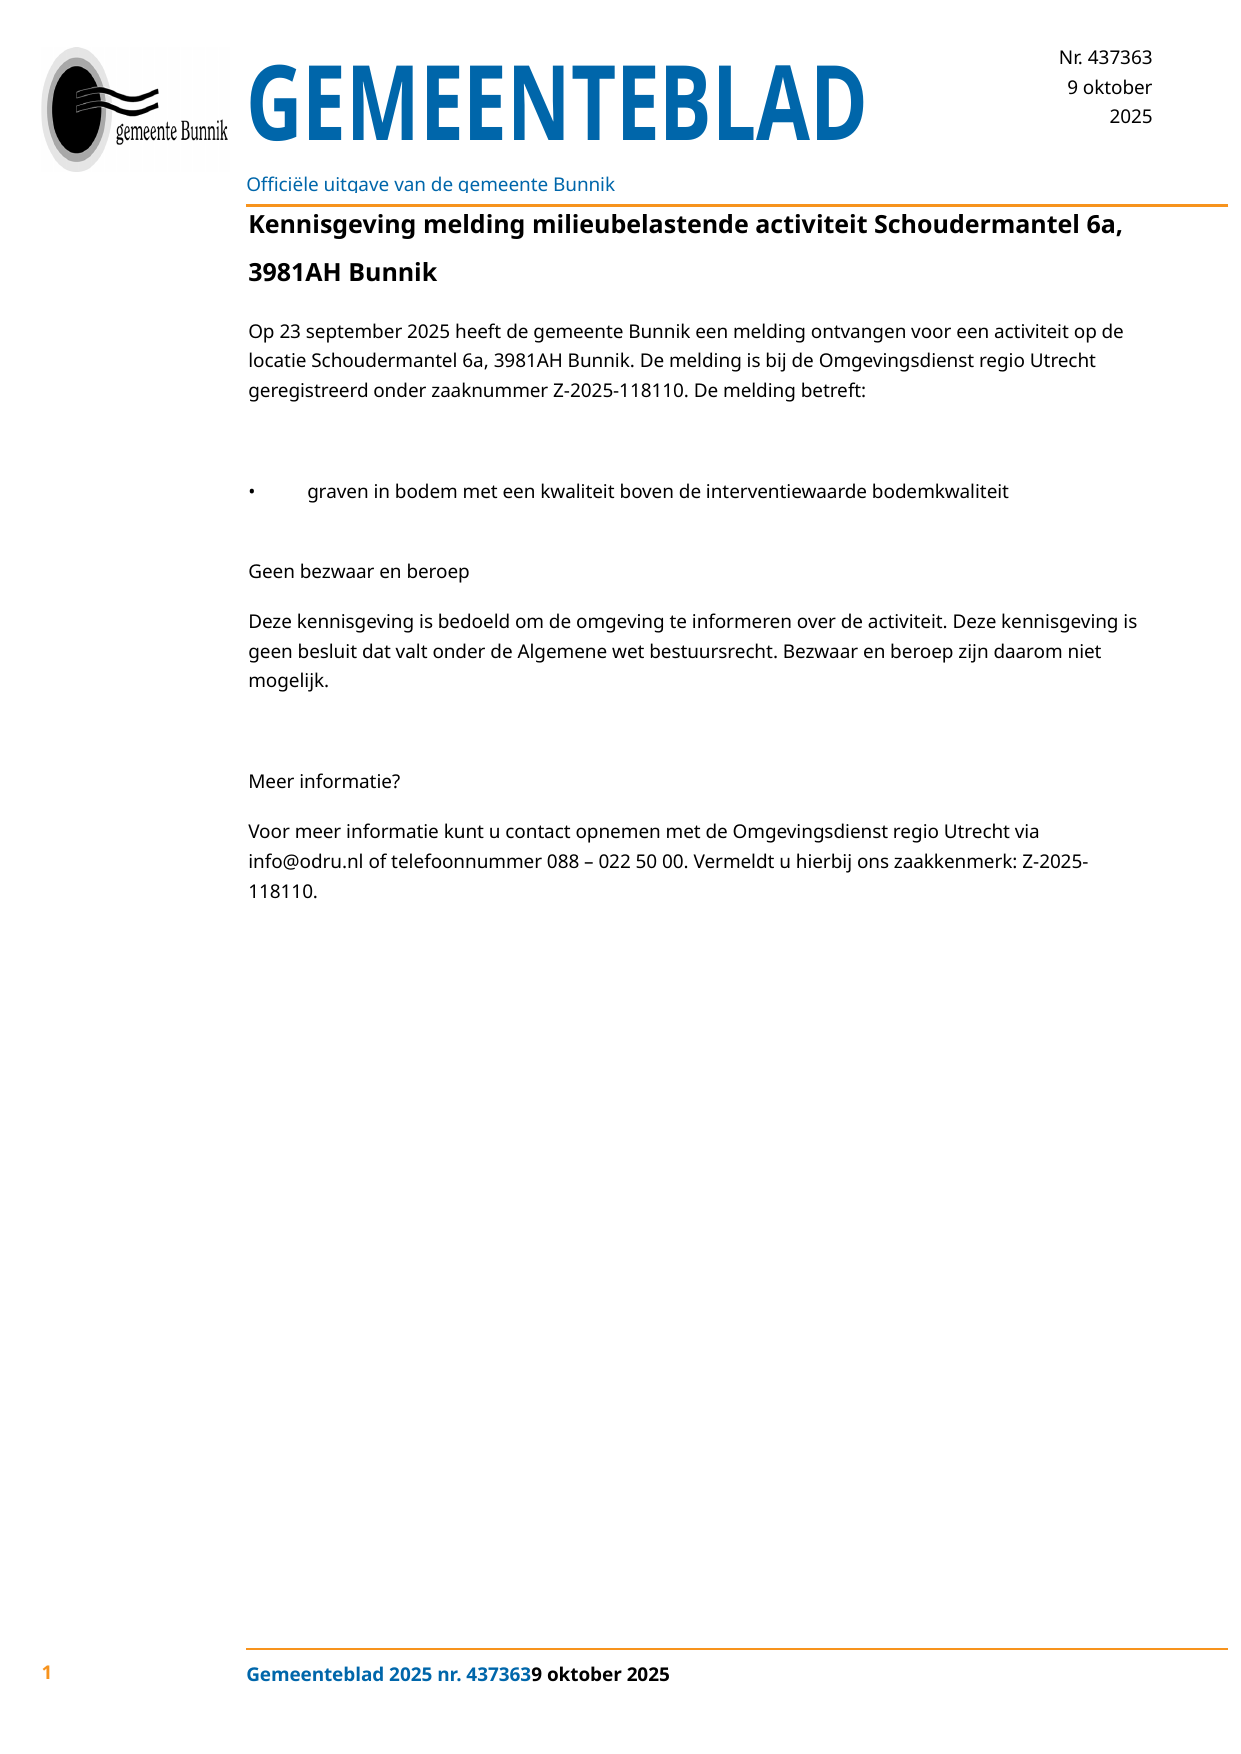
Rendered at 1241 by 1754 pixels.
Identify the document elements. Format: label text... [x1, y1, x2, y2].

list graven in bodem met een kwaliteit boven de interventiewaarde bodemkwaliteit [248, 478, 1152, 504]
text Voor meer informatie kunt u contact opnemen met de Omgevingsdienst regio Utrecht via info@odru.nl of telefoonnummer 088 – 022 50 00. Vermeldt u hierbij ons zaakkenmerk: Z-2025-118110. [248, 819, 1152, 904]
text Meer informatie? [248, 768, 1152, 794]
text Geen bezwaar en beroep [248, 558, 1152, 584]
text Op 23 september 2025 heeft de gemeente Bunnik een melding ontvangen voor een activiteit op de locatie Schoudermantel 6a, 3981AH Bunnik. De melding is bij de Omgevingsdienst regio Utrecht geregistreerd onder zaaknummer Z-2025-118110. De melding betreft: [248, 318, 1152, 403]
picture [41, 47, 231, 172]
text Deze kennisgeving is bedoeld om de omgeving te informeren over de activiteit. Deze kennisgeving is geen besluit dat valt onder de Algemene wet bestuursrecht. Bezwaar en beroep zijn daarom niet mogelijk. [248, 608, 1152, 693]
text Kennisgeving melding milieubelastende activiteit Schoudermantel 6a, 3981AH Bunnik [248, 207, 1152, 288]
